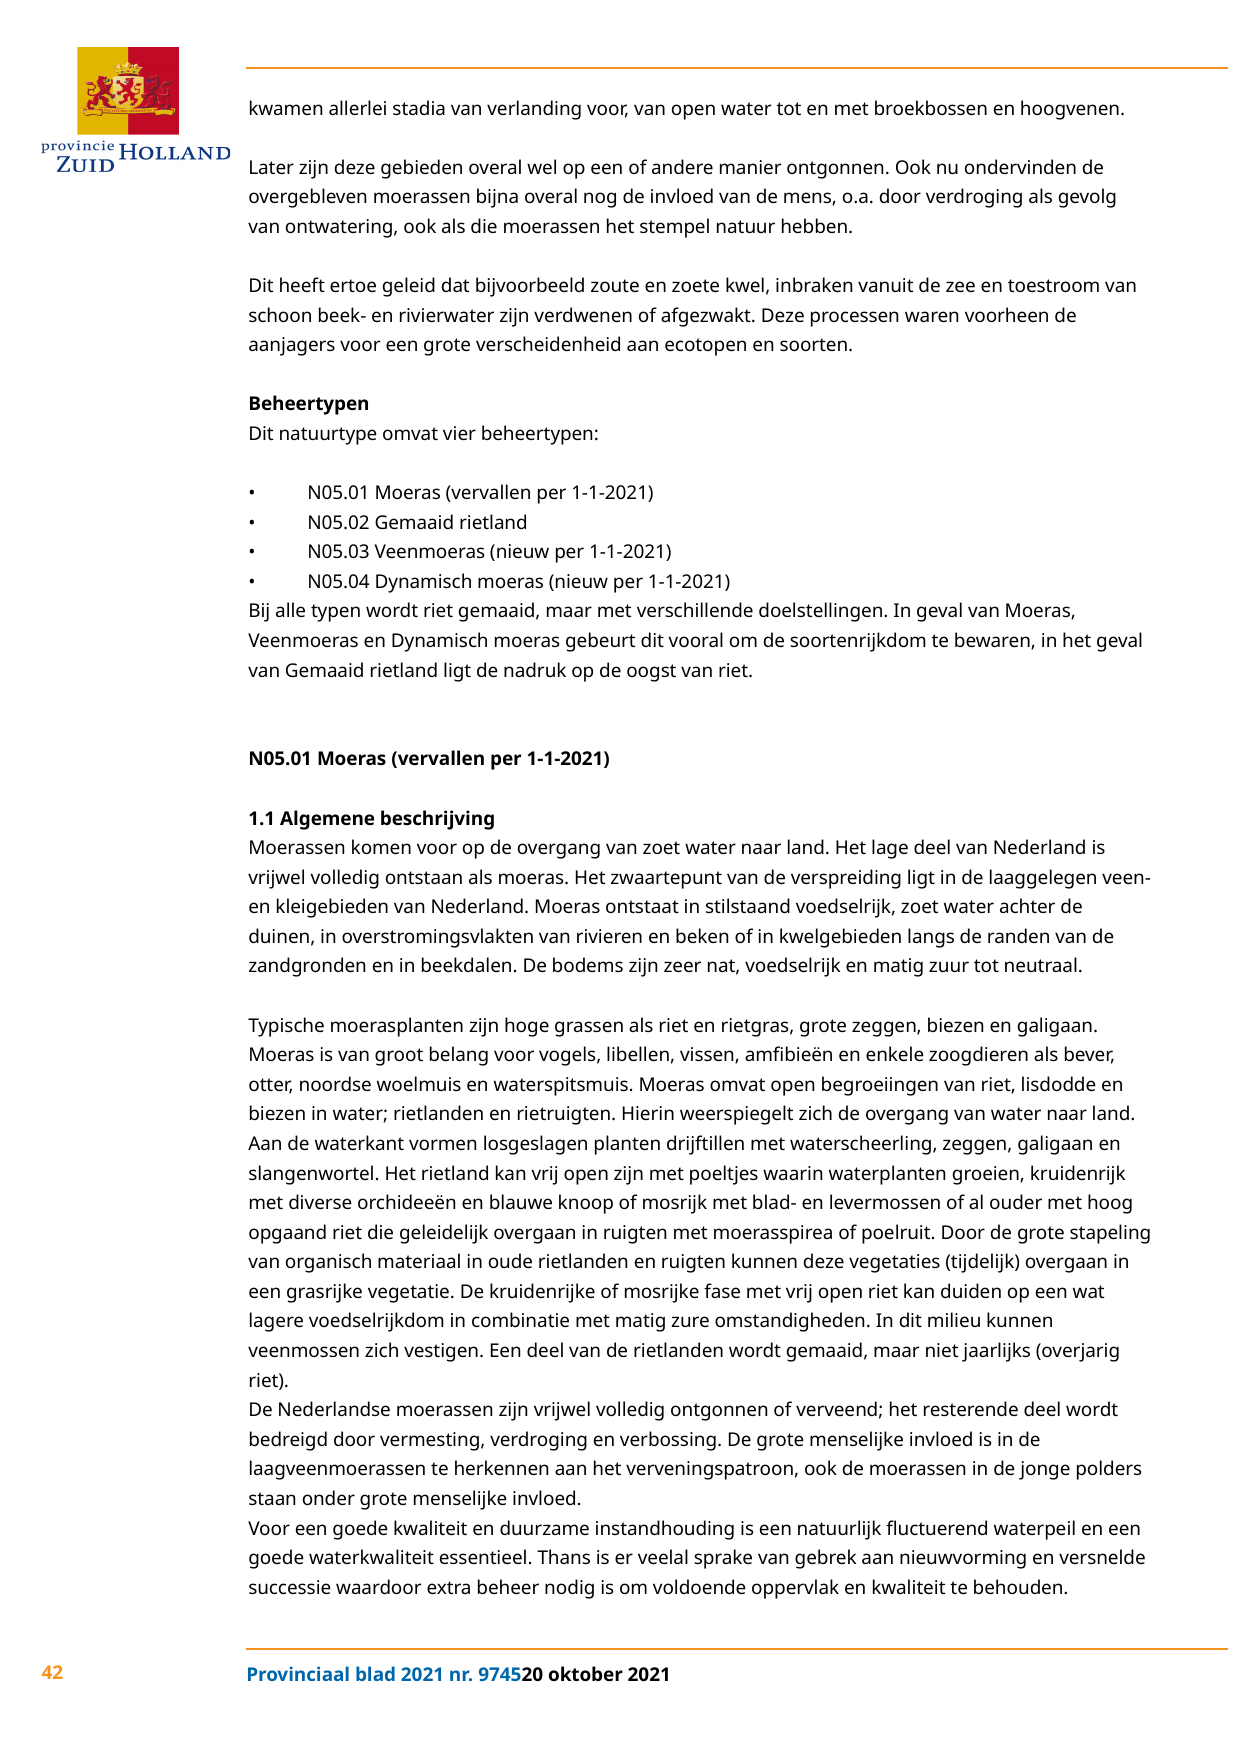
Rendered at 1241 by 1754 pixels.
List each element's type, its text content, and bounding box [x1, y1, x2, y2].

list N05.02 Gemaaid rietland [248, 509, 1152, 535]
text Bij alle typen wordt riet gemaaid, maar met verschillende doelstellingen. In geval van Moeras, Veenmoeras en Dynamisch moeras gebeurt dit vooral om de soortenrijkdom te bewaren, in het geval van Gemaaid rietland ligt de nadruk op de oogst van riet. [248, 598, 1152, 683]
list N05.03 Veenmoeras (nieuw per 1-1-2021) [248, 538, 1152, 564]
text N05.01 Moeras (vervallen per 1-1-2021) [248, 746, 1152, 771]
text Later zijn deze gebieden overal wel op een of andere manier ontgonnen. Ook nu ondervinden de overgebleven moerassen bijna overal nog de invloed van de mens, o.a. door verdroging als gevolg van ontwatering, ook als die moerassen het stempel natuur hebben. [248, 154, 1152, 239]
picture [41, 47, 231, 172]
list N05.04 Dynamisch moeras (nieuw per 1-1-2021) [248, 568, 1152, 594]
text Beheertypen [248, 391, 1152, 416]
text Typische moerasplanten zijn hoge grassen als riet en rietgras, grote zeggen, biezen en galigaan. Moeras is van groot belang voor vogels, libellen, vissen, amfibieën en enkele zoogdieren als bever, otter, noordse woelmuis en waterspitsmuis. Moeras omvat open begroeiingen van riet, lisdodde en biezen in water; rietlanden en rietruigten. Hierin weerspiegelt zich de overgang van water naar land. Aan de waterkant vormen losgeslagen planten drijftillen met waterscheerling, zeggen, galigaan en slangenwortel. Het rietland kan vrij open zijn met poeltjes waarin waterplanten groeien, kruidenrijk met diverse orchideeën en blauwe knoop of mosrijk met blad- en levermossen of al ouder met hoog opgaand riet die geleidelijk overgaan in ruigten met moerasspirea of poelruit. Door de grote stapeling van organisch materiaal in oude rietlanden en ruigten kunnen deze vegetaties (tijdelijk) overgaan in een grasrijke vegetatie. De kruidenrijke of mosrijke fase met vrij open riet kan duiden op een wat lagere voedselrijkdom in combinatie met matig zure omstandigheden. In dit milieu kunnen veenmossen zich vestigen. Een deel van de rietlanden wordt gemaaid, maar niet jaarlijks (overjarig riet). [248, 1012, 1152, 1393]
text Moerassen komen voor op de overgang van zoet water naar land. Het lage deel van Nederland is vrijwel volledig ontstaan als moeras. Het zwaartepunt van de verspreiding ligt in de laaggelegen veen- en kleigebieden van Nederland. Moeras ontstaat in stilstaand voedselrijk, zoet water achter de duinen, in overstromingsvlakten van rivieren en beken of in kwelgebieden langs de randen van de zandgronden en in beekdalen. De bodems zijn zeer nat, voedselrijk en matig zuur tot neutraal. [248, 834, 1152, 978]
text Dit natuurtype omvat vier beheertypen: [248, 420, 1152, 446]
text 1.1 Algemene beschrijving [248, 805, 1152, 831]
list N05.01 Moeras (vervallen per 1-1-2021) [248, 479, 1152, 505]
text Voor een goede kwaliteit en duurzame instandhouding is een natuurlijk fluctuerend waterpeil en een goede waterkwaliteit essentieel. Thans is er veelal sprake van gebrek aan nieuwvorming en versnelde successie waardoor extra beheer nodig is om voldoende oppervlak en kwaliteit te behouden. [248, 1515, 1152, 1600]
text De Nederlandse moerassen zijn vrijwel volledig ontgonnen of verveend; het resterende deel wordt bedreigd door vermesting, verdroging en verbossing. De grote menselijke invloed is in de laagveenmoerassen te herkennen aan het verveningspatroon, ook de moerassen in de jonge polders staan onder grote menselijke invloed. [248, 1396, 1152, 1511]
text kwamen allerlei stadia van verlanding voor, van open water tot en met broekbossen en hoogvenen. [248, 95, 1152, 121]
text Dit heeft ertoe geleid dat bijvoorbeeld zoute en zoete kwel, inbraken vanuit de zee en toestroom van schoon beek- en rivierwater zijn verdwenen of afgezwakt. Deze processen waren voorheen de aanjagers voor een grote verscheidenheid aan ecotopen en soorten. [248, 272, 1152, 357]
